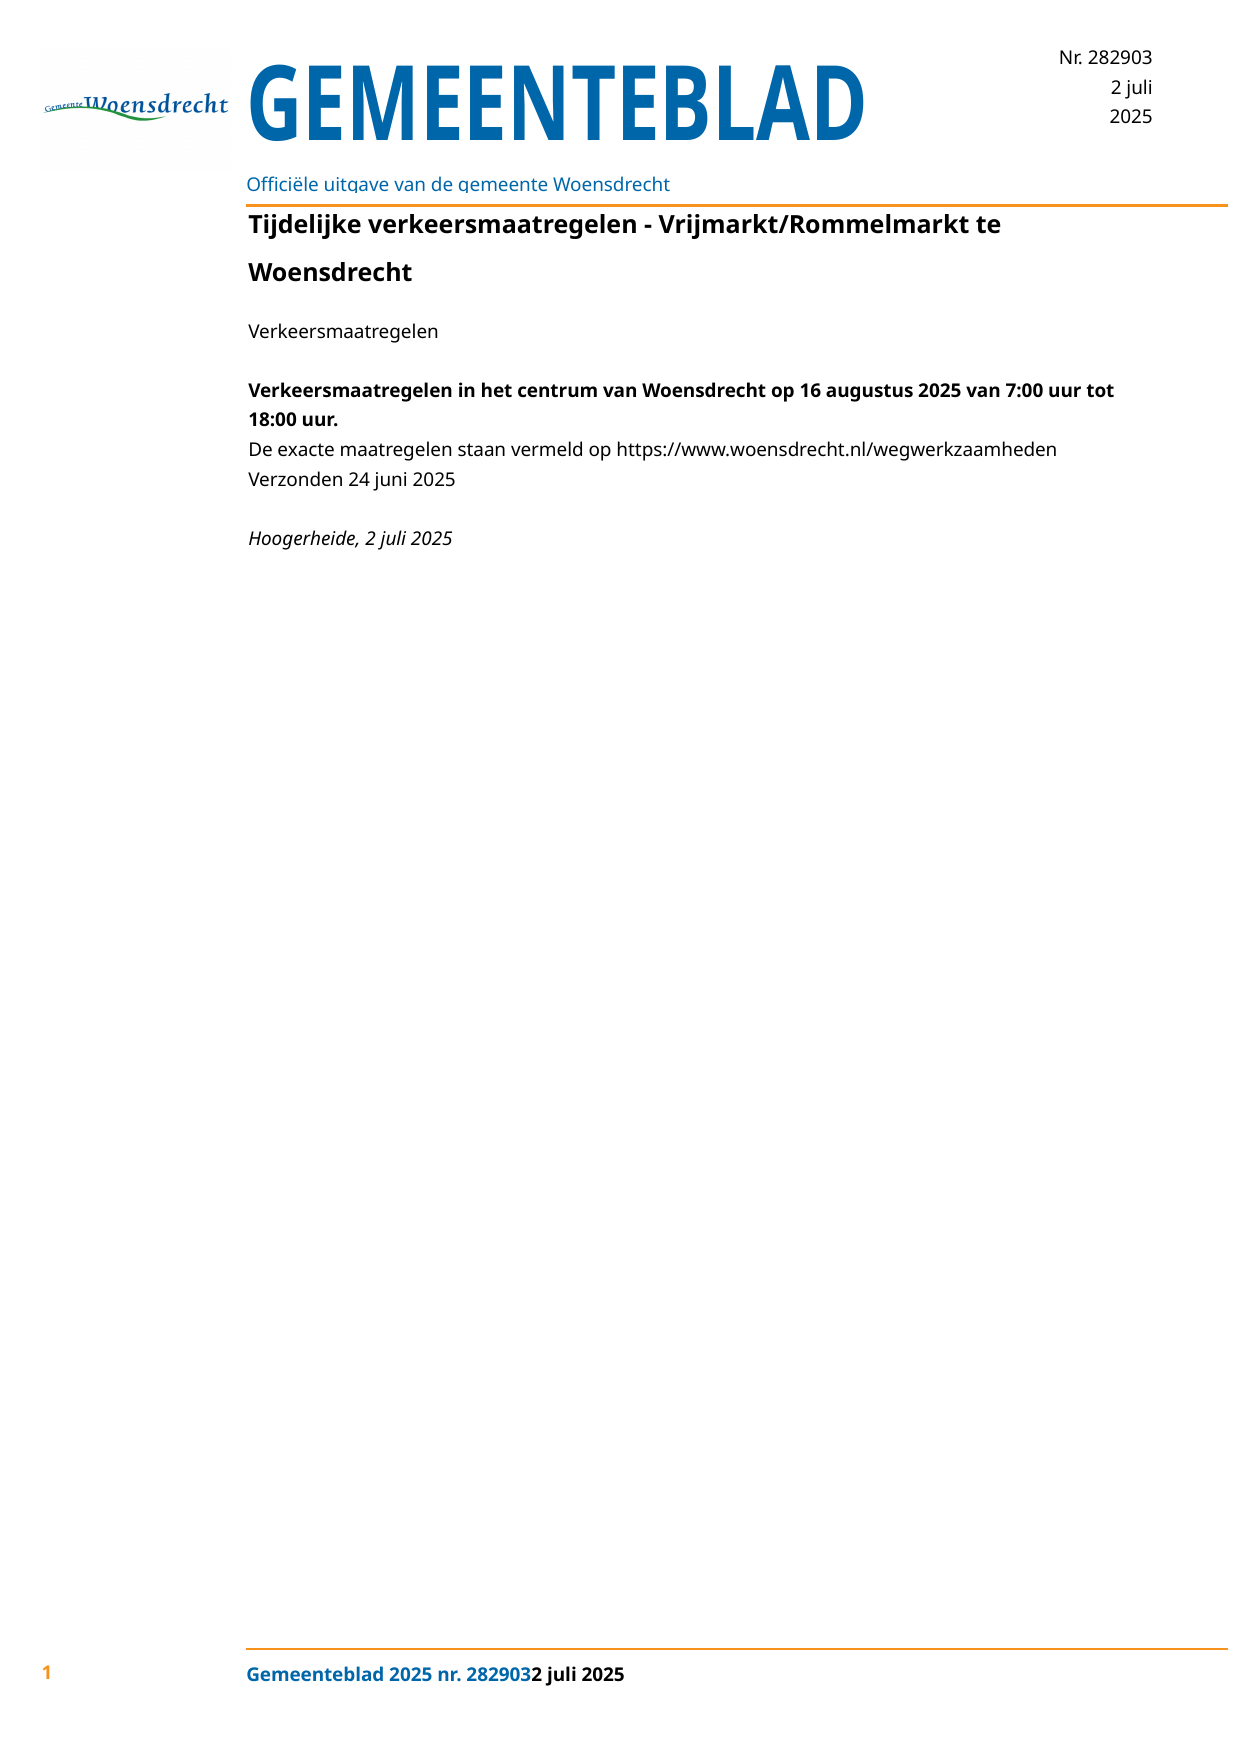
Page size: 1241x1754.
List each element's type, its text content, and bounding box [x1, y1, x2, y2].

picture [41, 47, 231, 172]
text De exacte maatregelen staan vermeld op https://www.woensdrecht.nl/wegwerkzaamheden [248, 436, 1152, 462]
text Verkeersmaatregelen [248, 318, 1152, 344]
text Verkeersmaatregelen in het centrum van Woensdrecht op 16 augustus 2025 van 7:00 uur tot 18:00 uur. [248, 377, 1152, 432]
text Verzonden 24 juni 2025 [248, 466, 1152, 492]
text Hoogerheide, 2 juli 2025 [248, 525, 1152, 551]
text Tijdelijke verkeersmaatregelen - Vrijmarkt/Rommelmarkt te Woensdrecht [248, 207, 1152, 288]
